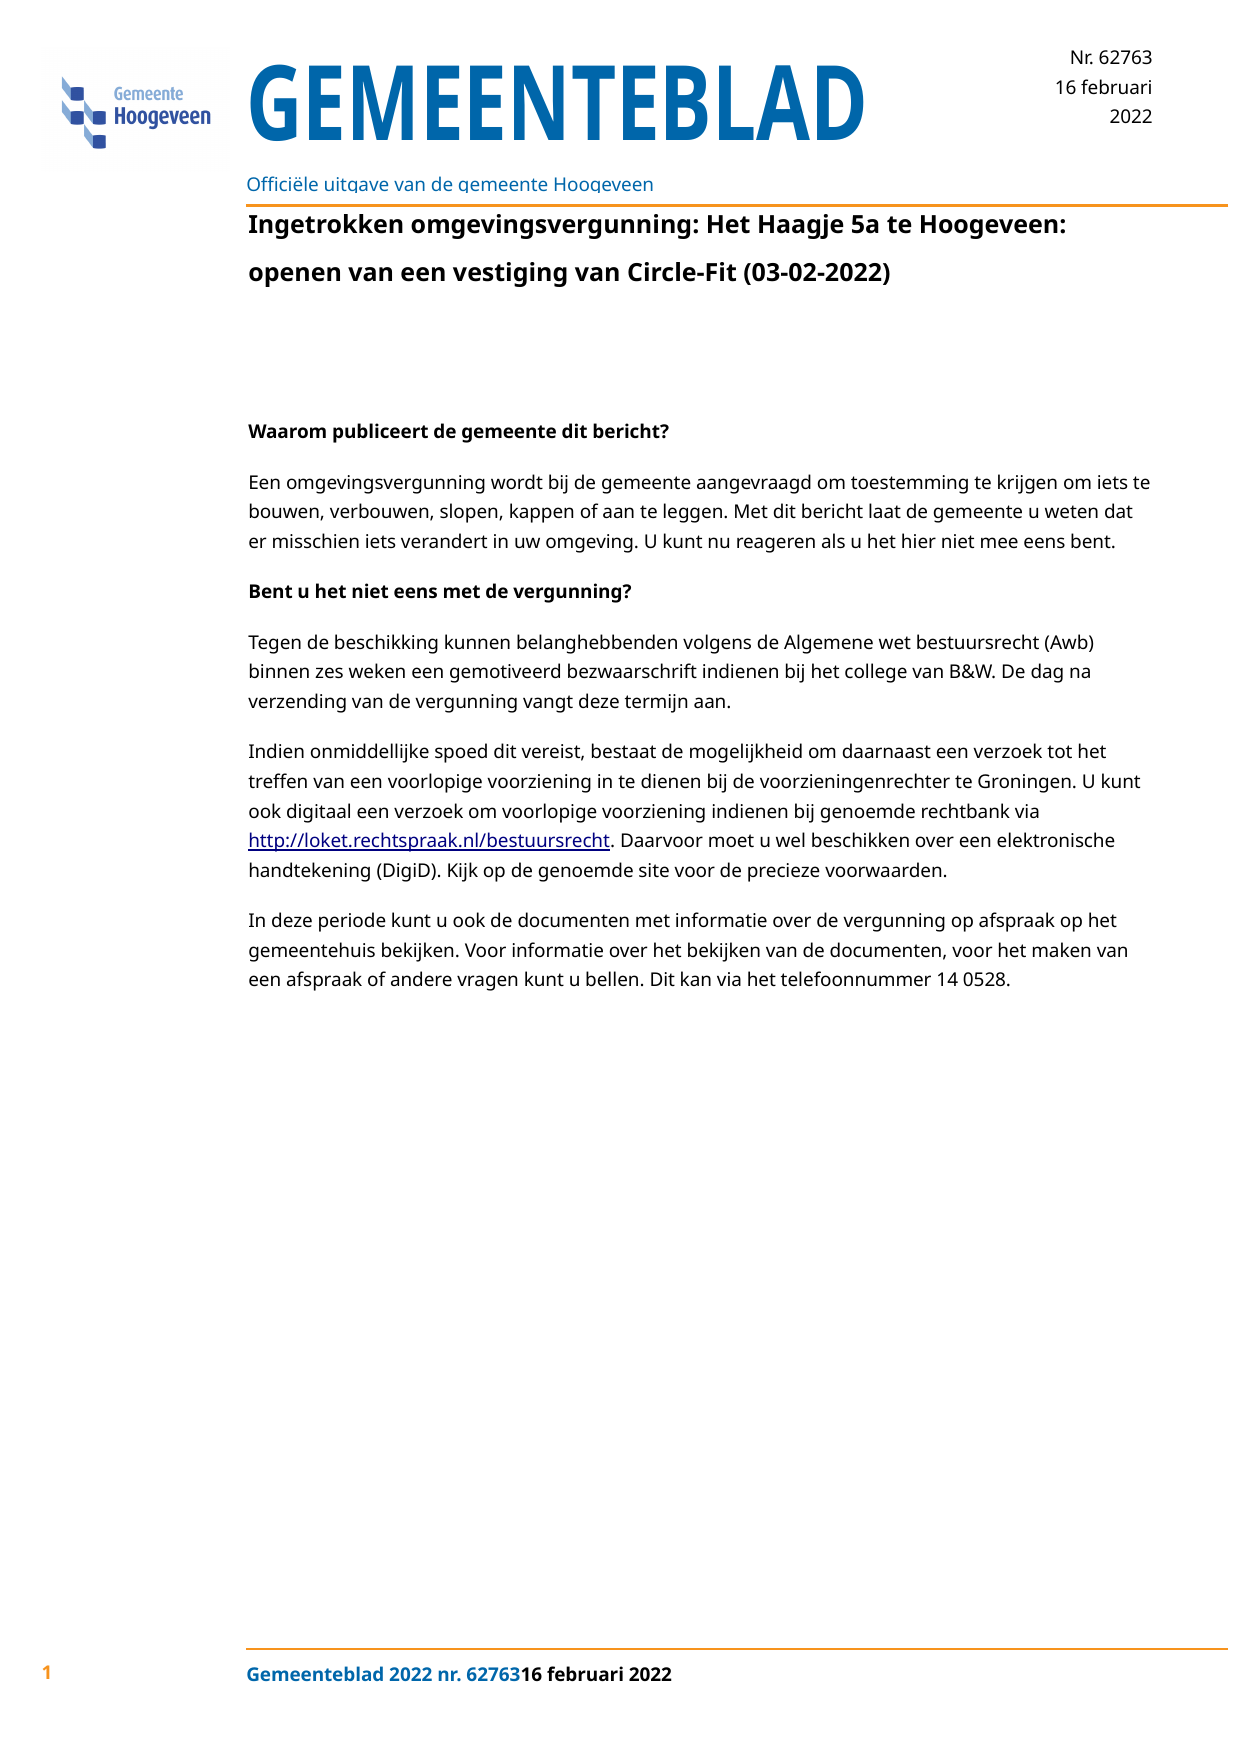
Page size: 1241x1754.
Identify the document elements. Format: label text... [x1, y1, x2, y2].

text In deze periode kunt u ook de documenten met informatie over de vergunning op afspraak op het gemeentehuis bekijken. Voor informatie over het bekijken van de documenten, voor het maken van een afspraak of andere vragen kunt u bellen. Dit kan via het telefoonnummer 14 0528. [248, 907, 1152, 992]
text Ingetrokken omgevingsvergunning: Het Haagje 5a te Hoogeveen: openen van een vestiging van Circle-Fit (03-02-2022) [248, 207, 1152, 288]
text Tegen de beschikking kunnen belanghebbenden volgens de Algemene wet bestuursrecht (Awb) binnen zes weken een gemotiveerd bezwaarschrift indienen bij het college van B&W. De dag na verzending van de vergunning vangt deze termijn aan. [248, 629, 1152, 714]
text Waarom publiceert de gemeente dit bericht? [248, 419, 1152, 444]
text Een omgevingsvergunning wordt bij de gemeente aangevraagd om toestemming te krijgen om iets te bouwen, verbouwen, slopen, kappen of aan te leggen. Met dit bericht laat de gemeente u weten dat er misschien iets verandert in uw omgeving. U kunt nu reageren als u het hier niet mee eens bent. [248, 469, 1152, 554]
text Indien onmiddellijke spoed dit vereist, bestaat de mogelijkheid om daarnaast een verzoek tot het treffen van een voorlopige voorziening in te dienen bij de voorzieningenrechter te Groningen. U kunt ook digitaal een verzoek om voorlopige voorziening indienen bij genoemde rechtbank via http://loket.rechtspraak.nl/bestuursrecht. Daarvoor moet u wel beschikken over een elektronische handtekening (DigiD). Kijk op de genoemde site voor de precieze voorwaarden. [248, 739, 1152, 883]
text Bent u het niet eens met de vergunning? [248, 579, 1152, 604]
picture [41, 47, 231, 172]
